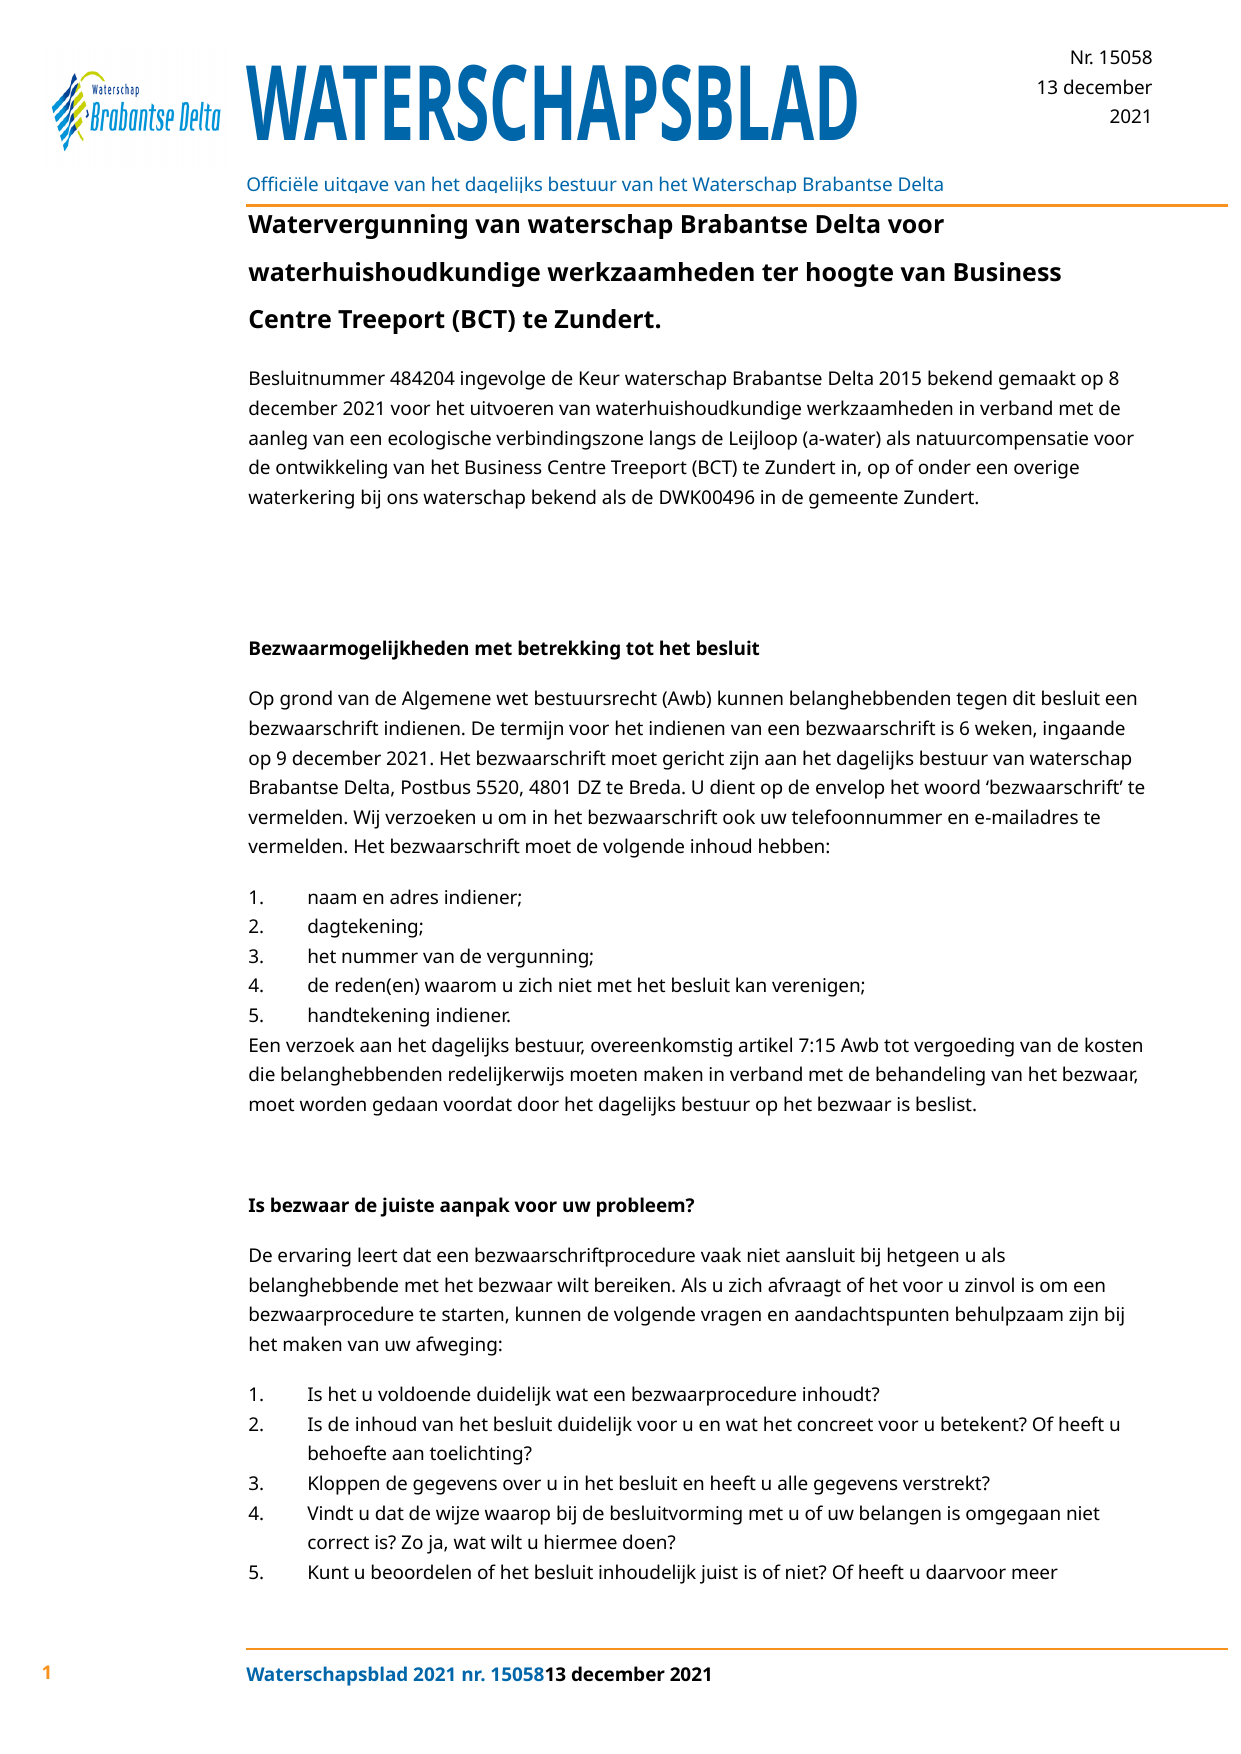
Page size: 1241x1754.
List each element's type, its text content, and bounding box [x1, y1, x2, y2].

list naam en adres indiener; [248, 884, 1152, 909]
list dagtekening; [248, 913, 1152, 939]
list Vindt u dat de wijze waarop bij de besluitvorming met u of uw belangen is omgegaan niet correct is? Zo ja, wat wilt u hiermee doen? [248, 1500, 1152, 1555]
list Is de inhoud van het besluit duidelijk voor u en wat het concreet voor u betekent? Of heeft u behoefte aan toelichting? [248, 1411, 1152, 1466]
list Kloppen de gegevens over u in het besluit en heeft u alle gegevens verstrekt? [248, 1470, 1152, 1496]
text Watervergunning van waterschap Brabantse Delta voor waterhuishoudkundige werkzaamheden ter hoogte van Business Centre Treeport (BCT) te Zundert. [248, 207, 1152, 336]
list handtekening indiener. [248, 1002, 1152, 1028]
text Bezwaarmogelijkheden met betrekking tot het besluit [248, 635, 1152, 661]
list Is het u voldoende duidelijk wat een bezwaarprocedure inhoudt? [248, 1381, 1152, 1407]
text Op grond van de Algemene wet bestuursrecht (Awb) kunnen belanghebbenden tegen dit besluit een bezwaarschrift indienen. De termijn voor het indienen van een bezwaarschrift is 6 weken, ingaande op 9 december 2021. Het bezwaarschrift moet gericht zijn aan het dagelijks bestuur van waterschap Brabantse Delta, Postbus 5520, 4801 DZ te Breda. U dient op de envelop het woord ‘bezwaarschrift’ te vermelden. Wij verzoeken u om in het bezwaarschrift ook uw telefoonnummer en e‑mailadres te vermelden. Het bezwaarschrift moet de volgende inhoud hebben: [248, 686, 1152, 859]
list Kunt u beoordelen of het besluit inhoudelijk juist is of niet? Of heeft u daarvoor meer [248, 1559, 1152, 1584]
list het nummer van de vergunning; [248, 943, 1152, 969]
list de reden(en) waarom u zich niet met het besluit kan verenigen; [248, 973, 1152, 998]
picture [41, 47, 231, 172]
text Is bezwaar de juiste aanpak voor uw probleem? [248, 1192, 1152, 1217]
text De ervaring leert dat een bezwaarschriftprocedure vaak niet aansluit bij hetgeen u als belanghebbende met het bezwaar wilt bereiken. Als u zich afvraagt of het voor u zinvol is om een bezwaarprocedure te starten, kunnen de volgende vragen en aandachtspunten behulpzaam zijn bij het maken van uw afweging: [248, 1242, 1152, 1357]
text Besluitnummer 484204 ingevolge de Keur waterschap Brabantse Delta 2015 bekend gemaakt op 8 december 2021 voor het uitvoeren van waterhuishoudkundige werkzaamheden in verband met de aanleg van een ecologische verbindingszone langs de Leijloop (a-water) als natuurcompensatie voor de ontwikkeling van het Business Centre Treeport (BCT) te Zundert in, op of onder een overige waterkering bij ons waterschap bekend als de DWK00496 in de gemeente Zundert. [248, 366, 1152, 509]
text Een verzoek aan het dagelijks bestuur, overeenkomstig artikel 7:15 Awb tot vergoeding van de kosten die belanghebbenden redelijkerwijs moeten maken in verband met de behandeling van het bezwaar, moet worden gedaan voordat door het dagelijks bestuur op het bezwaar is beslist. [248, 1032, 1152, 1117]
